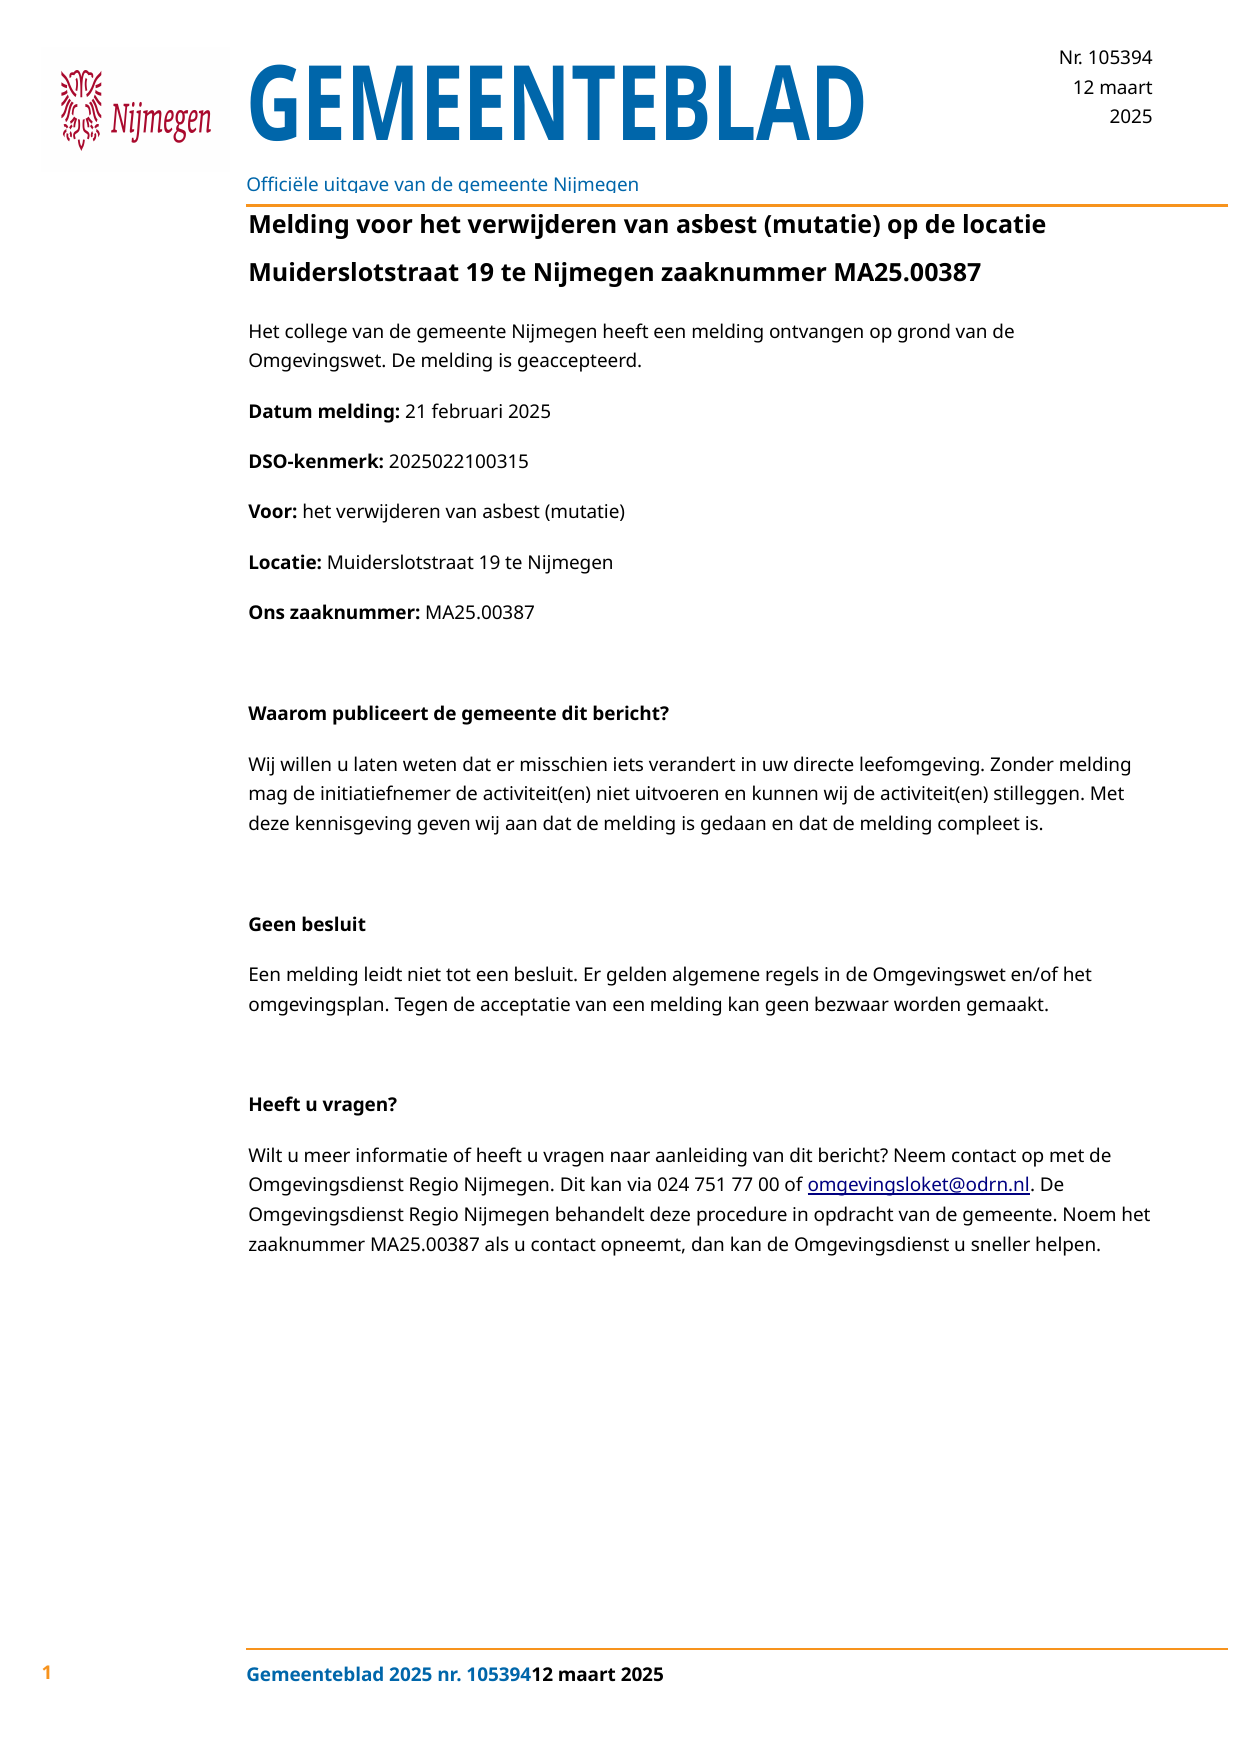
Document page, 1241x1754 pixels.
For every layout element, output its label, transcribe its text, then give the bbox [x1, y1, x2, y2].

text Voor: het verwijderen van asbest (mutatie) [248, 499, 1152, 524]
text Wij willen u laten weten dat er misschien iets verandert in uw directe leefomgeving. Zonder melding mag de initiatiefnemer de activiteit(en) niet uitvoeren en kunnen wij de activiteit(en) stilleggen. Met deze kennisgeving geven wij aan dat de melding is gedaan en dat de melding compleet is. [248, 751, 1152, 836]
picture [41, 47, 231, 172]
text Waarom publiceert de gemeente dit bericht? [248, 700, 1152, 726]
text Heeft u vragen? [248, 1092, 1152, 1117]
text Wilt u meer informatie of heeft u vragen naar aanleiding van dit bericht? Neem contact op met de Omgevingsdienst Regio Nijmegen. Dit kan via 024 751 77 00 of omgevingsloket@odrn.nl. De Omgevingsdienst Regio Nijmegen behandelt deze procedure in opdracht van de gemeente. Noem het zaaknummer MA25.00387 als u contact opneemt, dan kan de Omgevingsdienst u sneller helpen. [248, 1142, 1152, 1257]
text Locatie: Muiderslotstraat 19 te Nijmegen [248, 549, 1152, 575]
text Melding voor het verwijderen van asbest (mutatie) op de locatie Muiderslotstraat 19 te Nijmegen zaaknummer MA25.00387 [248, 207, 1152, 288]
text Datum melding: 21 februari 2025 [248, 398, 1152, 424]
text Geen besluit [248, 911, 1152, 937]
text Het college van de gemeente Nijmegen heeft een melding ontvangen op grond van de Omgevingswet. De melding is geaccepteerd. [248, 318, 1152, 373]
text DSO-kenmerk: 2025022100315 [248, 448, 1152, 474]
text Ons zaaknummer: MA25.00387 [248, 599, 1152, 625]
text Een melding leidt niet tot een besluit. Er gelden algemene regels in de Omgevingswet en/of het omgevingsplan. Tegen de acceptatie van een melding kan geen bezwaar worden gemaakt. [248, 961, 1152, 1017]
